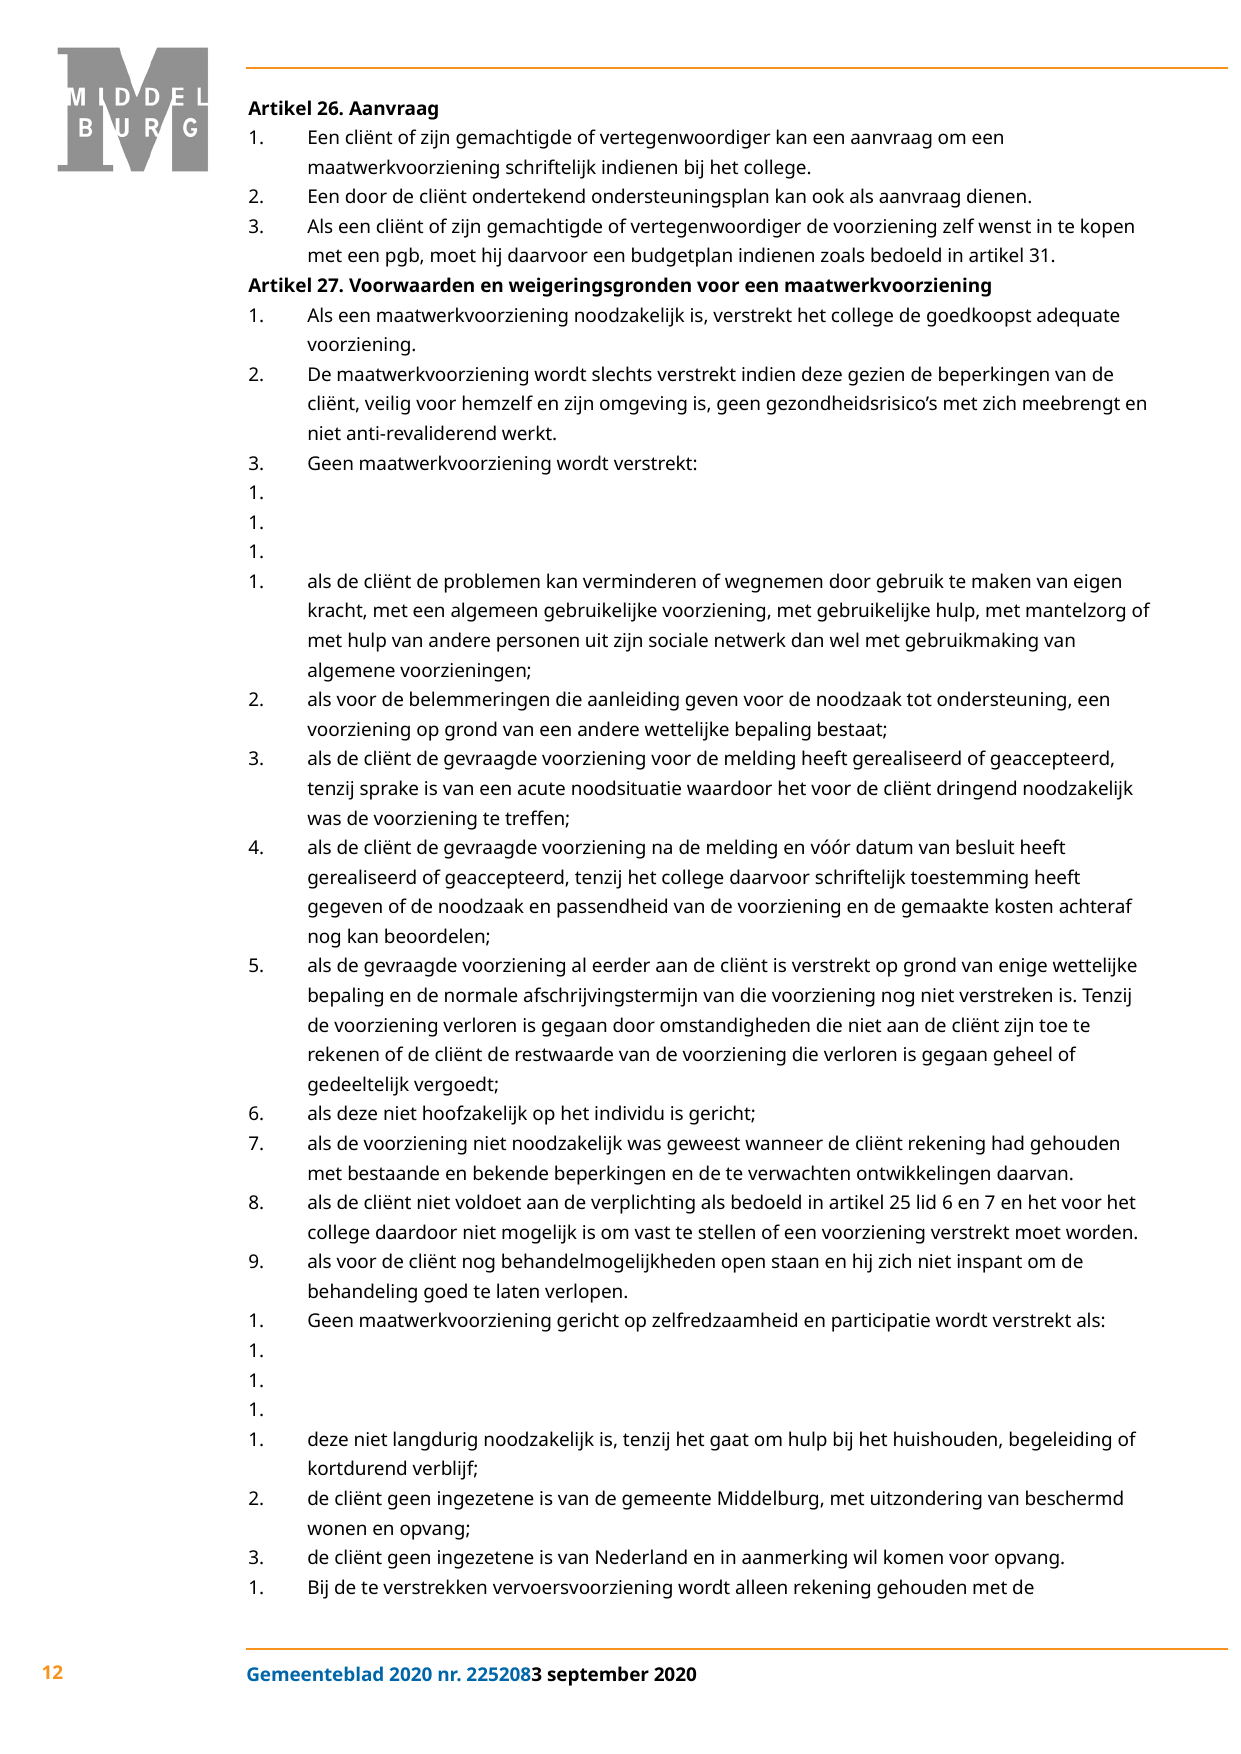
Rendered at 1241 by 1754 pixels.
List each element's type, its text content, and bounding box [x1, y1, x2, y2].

list als de cliënt de problemen kan verminderen of wegnemen door gebruik te maken van eigen kracht, met een algemeen gebruikelijke voorziening, met gebruikelijke hulp, met mantelzorg of met hulp van andere personen uit zijn sociale netwerk dan wel met gebruikmaking van algemene voorzieningen; [248, 568, 1152, 683]
list Een cliënt of zijn gemachtigde of vertegenwoordiger kan een aanvraag om een maatwerkvoorziening schriftelijk indienen bij het college. [248, 124, 1152, 180]
list Een door de cliënt ondertekend ondersteuningsplan kan ook als aanvraag dienen. [248, 183, 1152, 209]
list als de gevraagde voorziening al eerder aan de cliënt is verstrekt op grond van enige wettelijke bepaling en de normale afschrijvingstermijn van die voorziening nog niet verstreken is. Tenzij de voorziening verloren is gegaan door omstandigheden die niet aan de cliënt zijn toe te rekenen of de cliënt de restwaarde van de voorziening die verloren is gegaan geheel of gedeeltelijk vergoedt; [248, 953, 1152, 1097]
list als de voorziening niet noodzakelijk was geweest wanneer de cliënt rekening had gehouden met bestaande en bekende beperkingen en de te verwachten ontwikkelingen daarvan. [248, 1130, 1152, 1186]
list als de cliënt niet voldoet aan de verplichting als bedoeld in artikel 25 lid 6 en 7 en het voor het college daardoor niet mogelijk is om vast te stellen of een voorziening verstrekt moet worden. [248, 1189, 1152, 1245]
list De maatwerkvoorziening wordt slechts verstrekt indien deze gezien de beperkingen van de cliënt, veilig voor hemzelf en zijn omgeving is, geen gezondheidsrisico’s met zich meebrengt en niet anti-revaliderend werkt. [248, 361, 1152, 446]
list Bij de te verstrekken vervoersvoorziening wordt alleen rekening gehouden met de [248, 1574, 1152, 1600]
list als deze niet hoofzakelijk op het individu is gericht; [248, 1101, 1152, 1126]
text Artikel 26. Aanvraag [248, 95, 1152, 121]
list Geen maatwerkvoorziening gericht op zelfredzaamheid en participatie wordt verstrekt als: [248, 1308, 1152, 1333]
text Artikel 27. Voorwaarden en weigeringsgronden voor een maatwerkvoorziening [248, 272, 1152, 298]
list Geen maatwerkvoorziening wordt verstrekt: [248, 450, 1152, 476]
list als de cliënt de gevraagde voorziening voor de melding heeft gerealiseerd of geaccepteerd, tenzij sprake is van een acute noodsituatie waardoor het voor de cliënt dringend noodzakelijk was de voorziening te treffen; [248, 746, 1152, 831]
list Als een maatwerkvoorziening noodzakelijk is, verstrekt het college de goedkoopst adequate voorziening. [248, 302, 1152, 357]
list als voor de belemmeringen die aanleiding geven voor de noodzaak tot ondersteuning, een voorziening op grond van een andere wettelijke bepaling bestaat; [248, 686, 1152, 742]
list als voor de cliënt nog behandelmogelijkheden open staan en hij zich niet inspant om de behandeling goed te laten verlopen. [248, 1248, 1152, 1304]
list de cliënt geen ingezetene is van de gemeente Middelburg, met uitzondering van beschermd wonen en opvang; [248, 1485, 1152, 1541]
list deze niet langdurig noodzakelijk is, tenzij het gaat om hulp bij het huishouden, begeleiding of kortdurend verblijf; [248, 1426, 1152, 1481]
list Als een cliënt of zijn gemachtigde of vertegenwoordiger de voorziening zelf wenst in te kopen met een pgb, moet hij daarvoor een budgetplan indienen zoals bedoeld in artikel 31. [248, 213, 1152, 268]
list de cliënt geen ingezetene is van Nederland en in aanmerking wil komen voor opvang. [248, 1544, 1152, 1570]
picture [41, 47, 231, 172]
list als de cliënt de gevraagde voorziening na de melding en vóór datum van besluit heeft gerealiseerd of geaccepteerd, tenzij het college daarvoor schriftelijk toestemming heeft gegeven of de noodzaak en passendheid van de voorziening en de gemaakte kosten achteraf nog kan beoordelen; [248, 834, 1152, 949]
